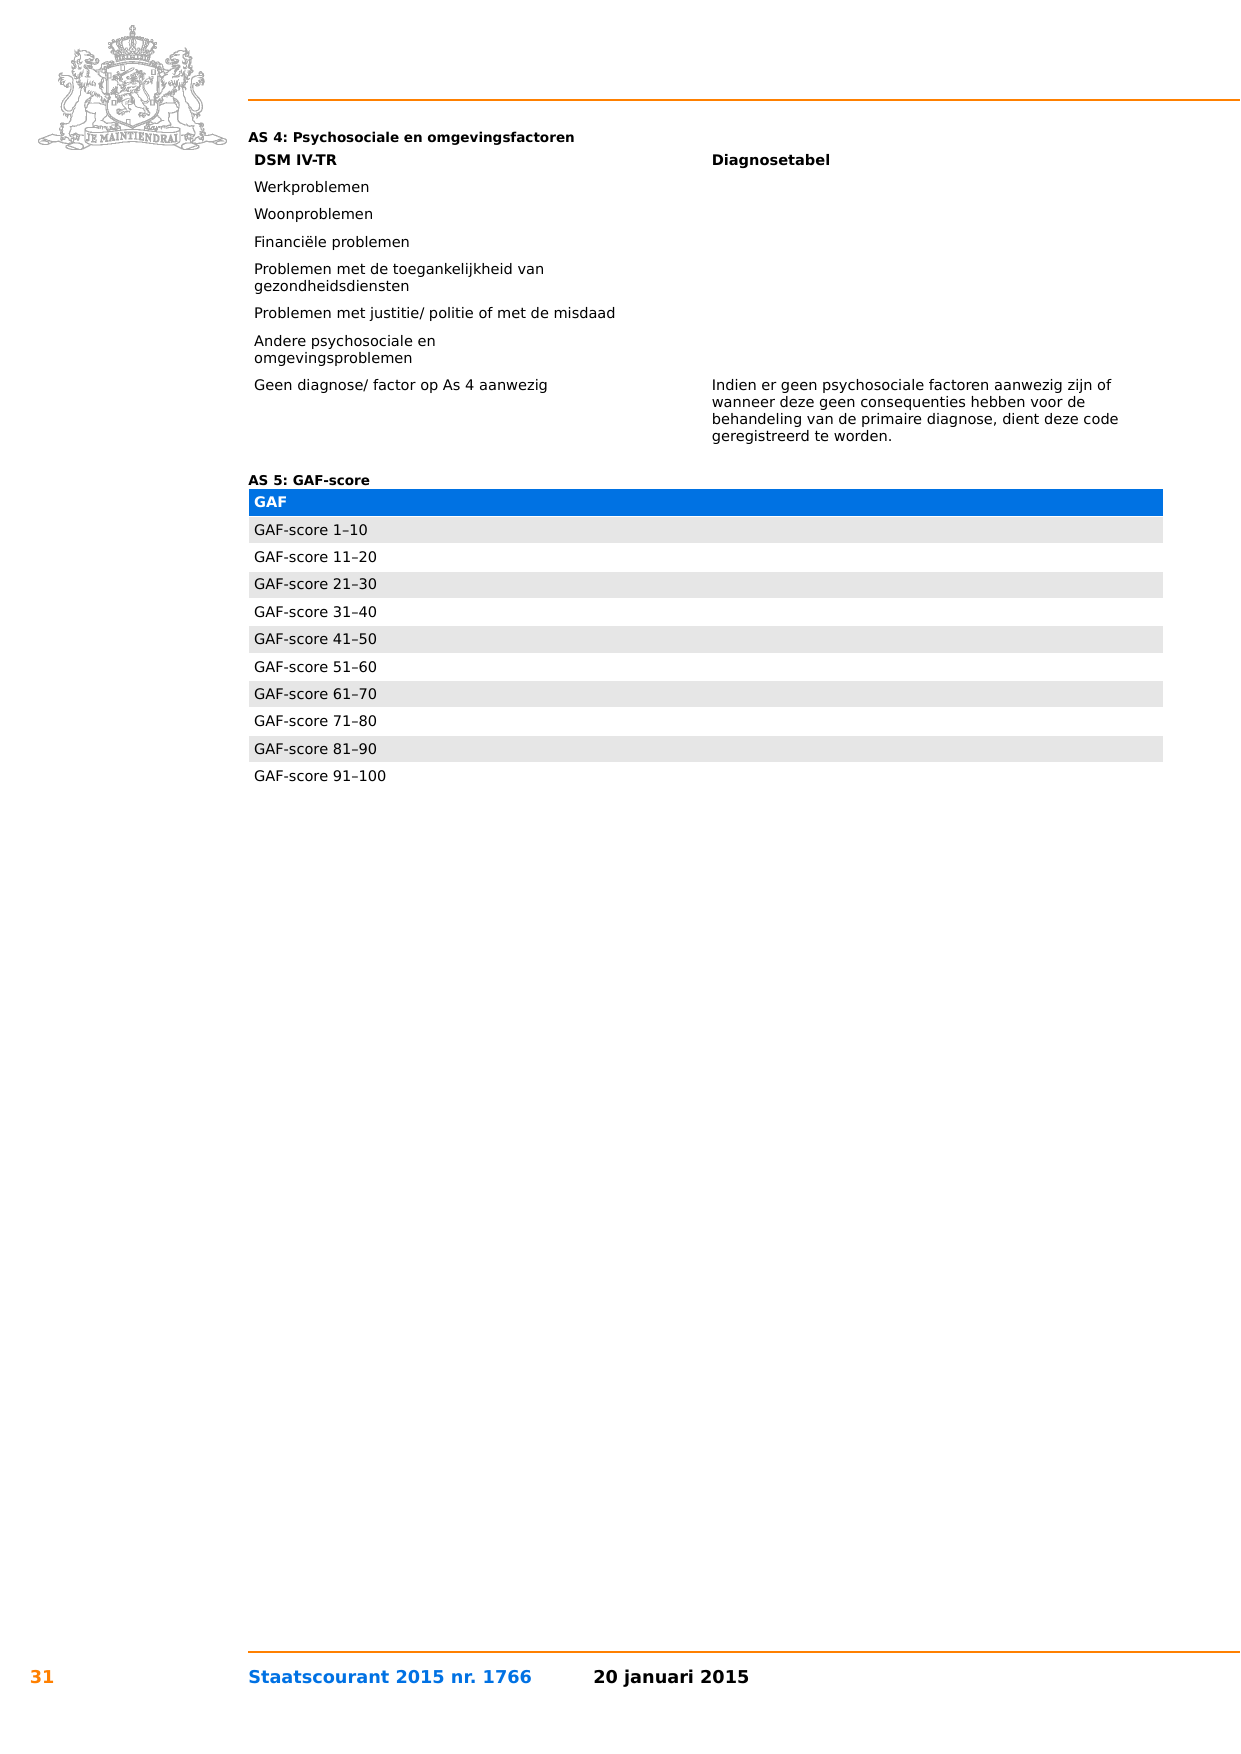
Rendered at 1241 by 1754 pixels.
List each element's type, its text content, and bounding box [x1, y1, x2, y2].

table_cell Problemen met justitie/ politie of met de misdaad [249, 301, 705, 327]
table_cell GAF-score 41–50 [249, 626, 1163, 653]
table_cell Woonproblemen [249, 201, 705, 228]
table_cell GAF-score 71–80 [249, 709, 1163, 735]
table_cell Indien er geen psychosociale factoren aanwezig zijn of wanneer deze geen consequenties hebben voor de behandeling van de primaire diagnose, dient deze code geregistreerd te worden. [706, 373, 1163, 450]
table_header AS 4: Psychosociale en omgevingsfactoren [248, 130, 1163, 146]
table_cell GAF [249, 489, 1163, 516]
table_cell GAF-score 91–100 [249, 763, 1163, 790]
table_cell Diagnosetabel [706, 147, 1163, 173]
table_cell Geen diagnose/ factor op As 4 aanwezig [249, 373, 705, 450]
table_cell GAF-score 61–70 [249, 681, 1163, 707]
table_cell GAF-score 51–60 [249, 654, 1163, 680]
table_cell DSM IV-TR [249, 147, 705, 173]
table_cell Financiële problemen [249, 229, 705, 255]
table_cell GAF-score 81–90 [249, 736, 1163, 762]
table_header AS 5: GAF-score [248, 473, 1163, 488]
picture [38, 25, 227, 150]
table_cell GAF-score 1–10 [249, 517, 1163, 543]
table_cell [706, 174, 1163, 371]
table_cell GAF-score 11–20 [249, 544, 1163, 571]
table_cell Problemen met de toegankelijkheid van gezondheidsdiensten [249, 256, 705, 299]
table_cell Werkproblemen [249, 174, 705, 200]
table_cell Andere psychosociale en omgevingsproblemen [249, 328, 705, 371]
table_cell GAF-score 31–40 [249, 599, 1163, 625]
table_cell GAF-score 21–30 [249, 572, 1163, 598]
